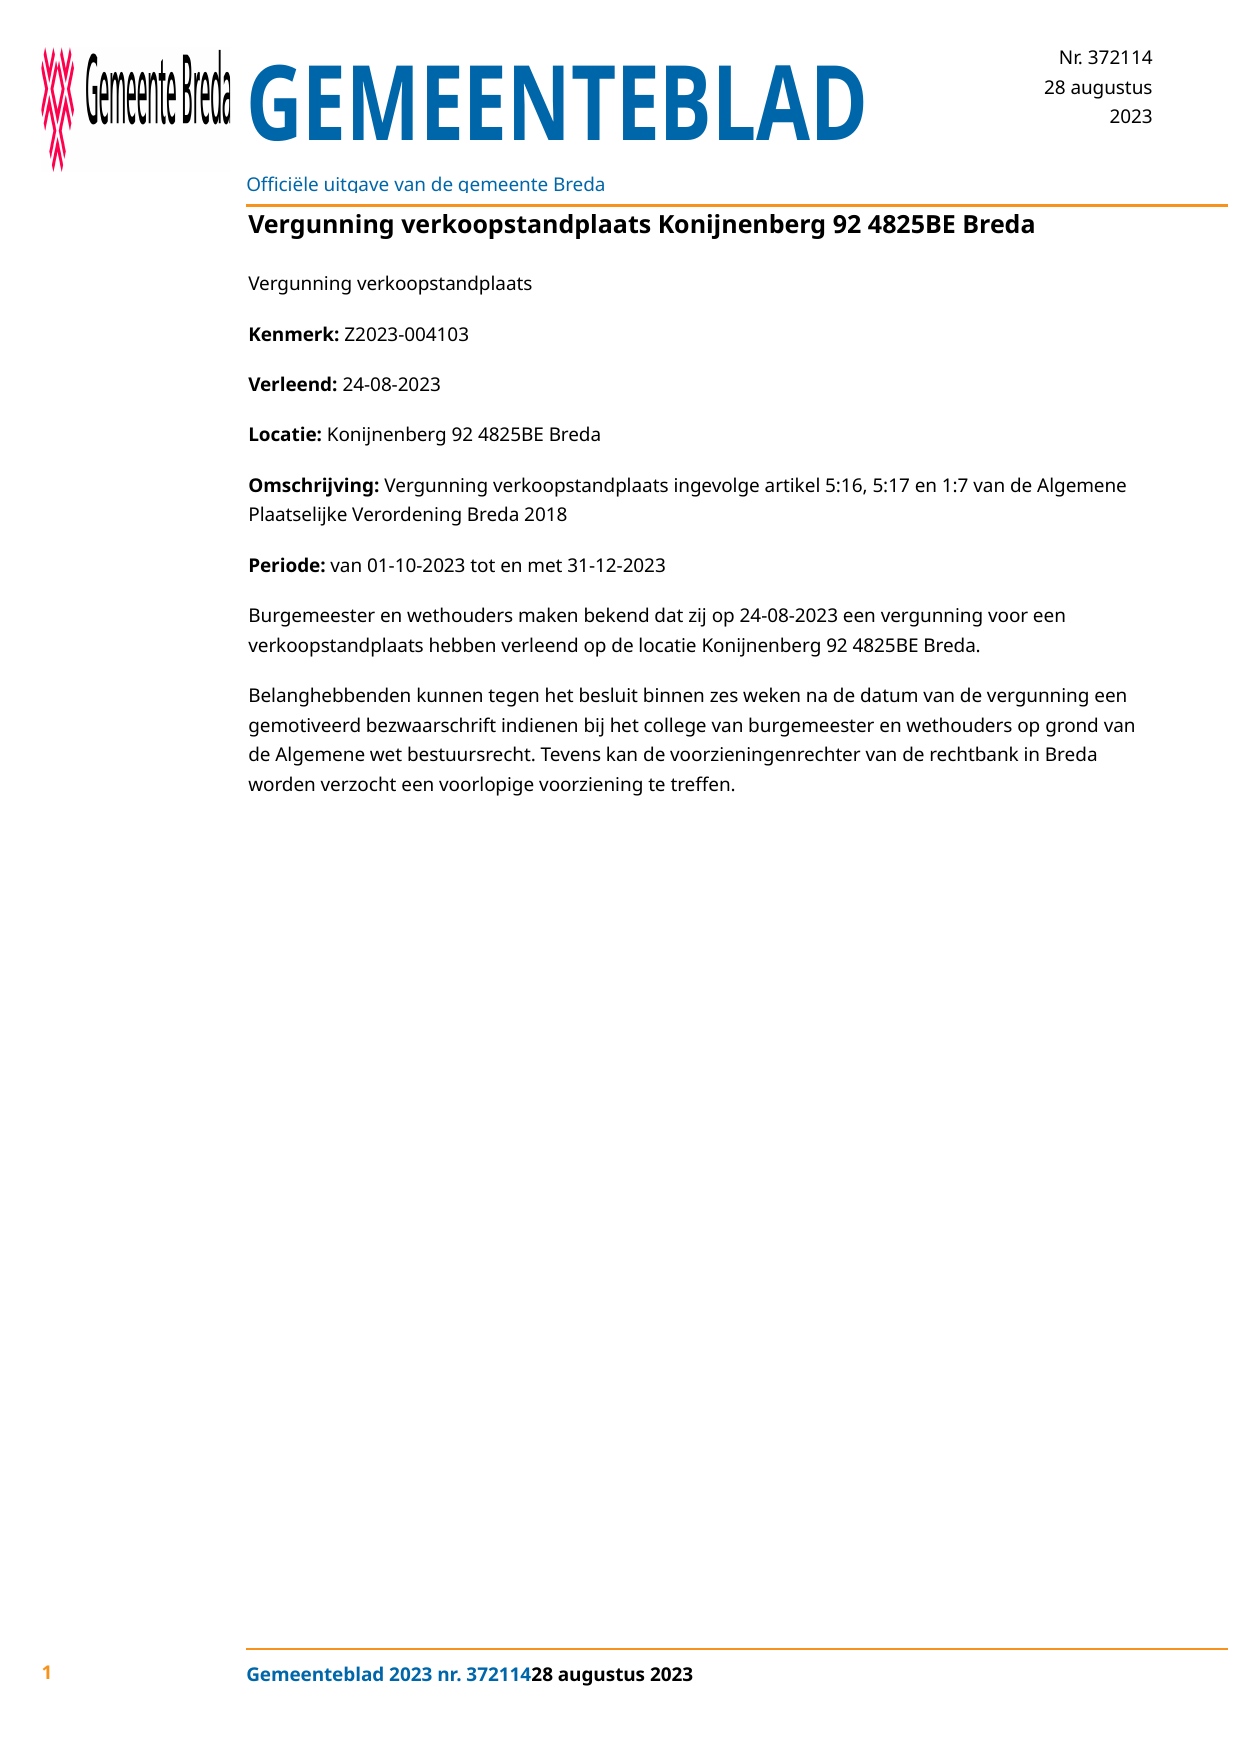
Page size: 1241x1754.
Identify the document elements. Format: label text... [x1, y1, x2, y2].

text Vergunning verkoopstandplaats [248, 270, 1152, 296]
text Kenmerk: Z2023-004103 [248, 321, 1152, 346]
text Vergunning verkoopstandplaats Konijnenberg 92 4825BE Breda [248, 207, 1152, 241]
text Locatie: Konijnenberg 92 4825BE Breda [248, 422, 1152, 447]
text Burgemeester en wethouders maken bekend dat zij op 24-08-2023 een vergunning voor een verkoopstandplaats hebben verleend op de locatie Konijnenberg 92 4825BE Breda. [248, 602, 1152, 658]
text Belanghebbenden kunnen tegen het besluit binnen zes weken na de datum van de vergunning een gemotiveerd bezwaarschrift indienen bij het college van burgemeester en wethouders op grond van de Algemene wet bestuursrecht. Tevens kan de voorzieningenrechter van de rechtbank in Breda worden verzocht een voorlopige voorziening te treffen. [248, 682, 1152, 797]
picture [41, 47, 231, 172]
text Periode: van 01-10-2023 tot en met 31-12-2023 [248, 552, 1152, 578]
text Verleend: 24-08-2023 [248, 371, 1152, 397]
text Omschrijving: Vergunning verkoopstandplaats ingevolge artikel 5:16, 5:17 en 1:7 van de Algemene Plaatselijke Verordening Breda 2018 [248, 472, 1152, 527]
